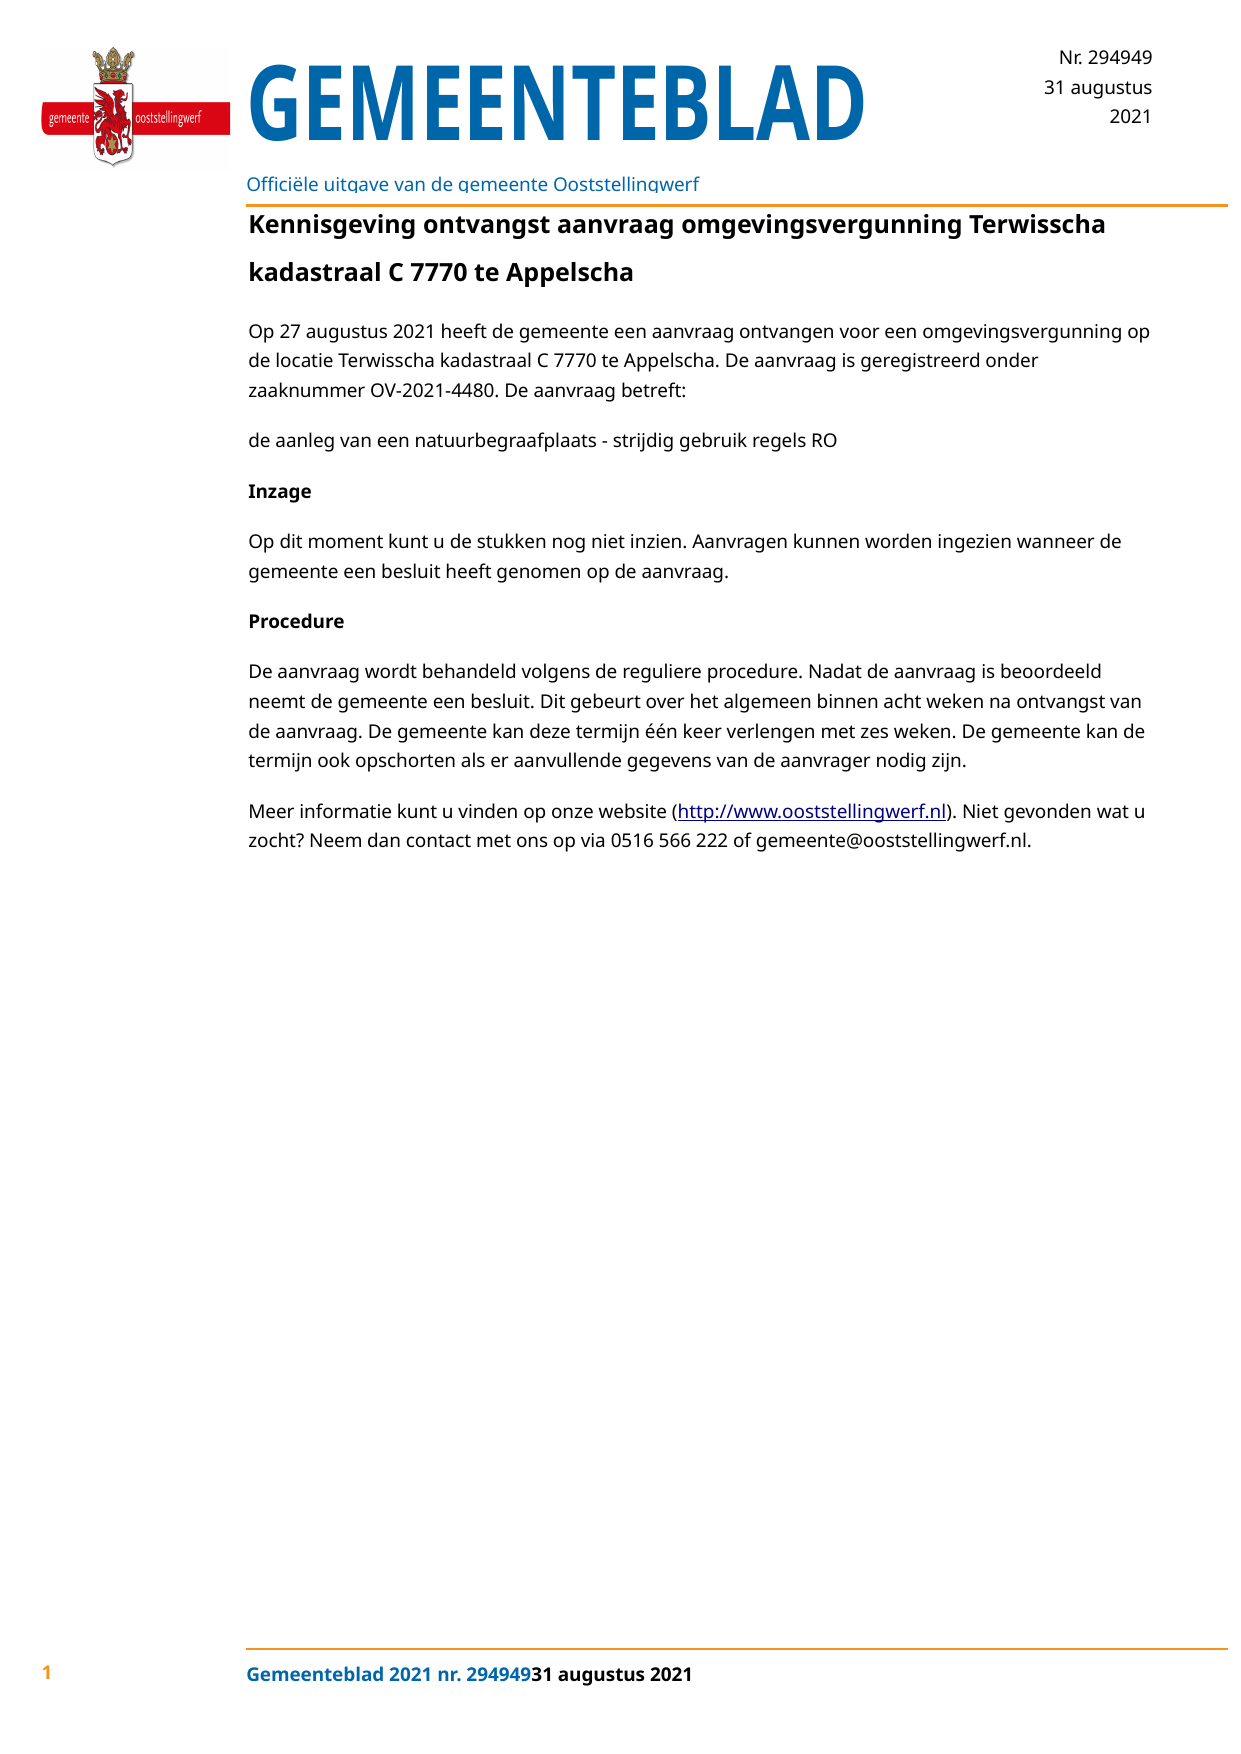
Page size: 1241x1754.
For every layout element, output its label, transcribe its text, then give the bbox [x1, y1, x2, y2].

text De aanvraag wordt behandeld volgens de reguliere procedure. Nadat de aanvraag is beoordeeld neemt de gemeente een besluit. Dit gebeurt over het algemeen binnen acht weken na ontvangst van de aanvraag. De gemeente kan deze termijn één keer verlengen met zes weken. De gemeente kan de termijn ook opschorten als er aanvullende gegevens van de aanvrager nodig zijn. [248, 659, 1152, 773]
picture [41, 47, 231, 172]
text Op dit moment kunt u de stukken nog niet inzien. Aanvragen kunnen worden ingezien wanneer de gemeente een besluit heeft genomen op de aanvraag. [248, 528, 1152, 584]
text de aanleg van een natuurbegraafplaats - strijdig gebruik regels RO [248, 427, 1152, 453]
text Inzage [248, 478, 1152, 504]
text Kennisgeving ontvangst aanvraag omgevingsvergunning Terwisscha kadastraal C 7770 te Appelscha [248, 207, 1152, 288]
text Procedure [248, 608, 1152, 634]
text Op 27 augustus 2021 heeft de gemeente een aanvraag ontvangen voor een omgevingsvergunning op de locatie Terwisscha kadastraal C 7770 te Appelscha. De aanvraag is geregistreerd onder zaaknummer OV-2021-4480. De aanvraag betreft: [248, 318, 1152, 403]
text Meer informatie kunt u vinden op onze website (http://www.ooststellingwerf.nl). Niet gevonden wat u zocht? Neem dan contact met ons op via 0516 566 222 of gemeente@ooststellingwerf.nl. [248, 798, 1152, 853]
